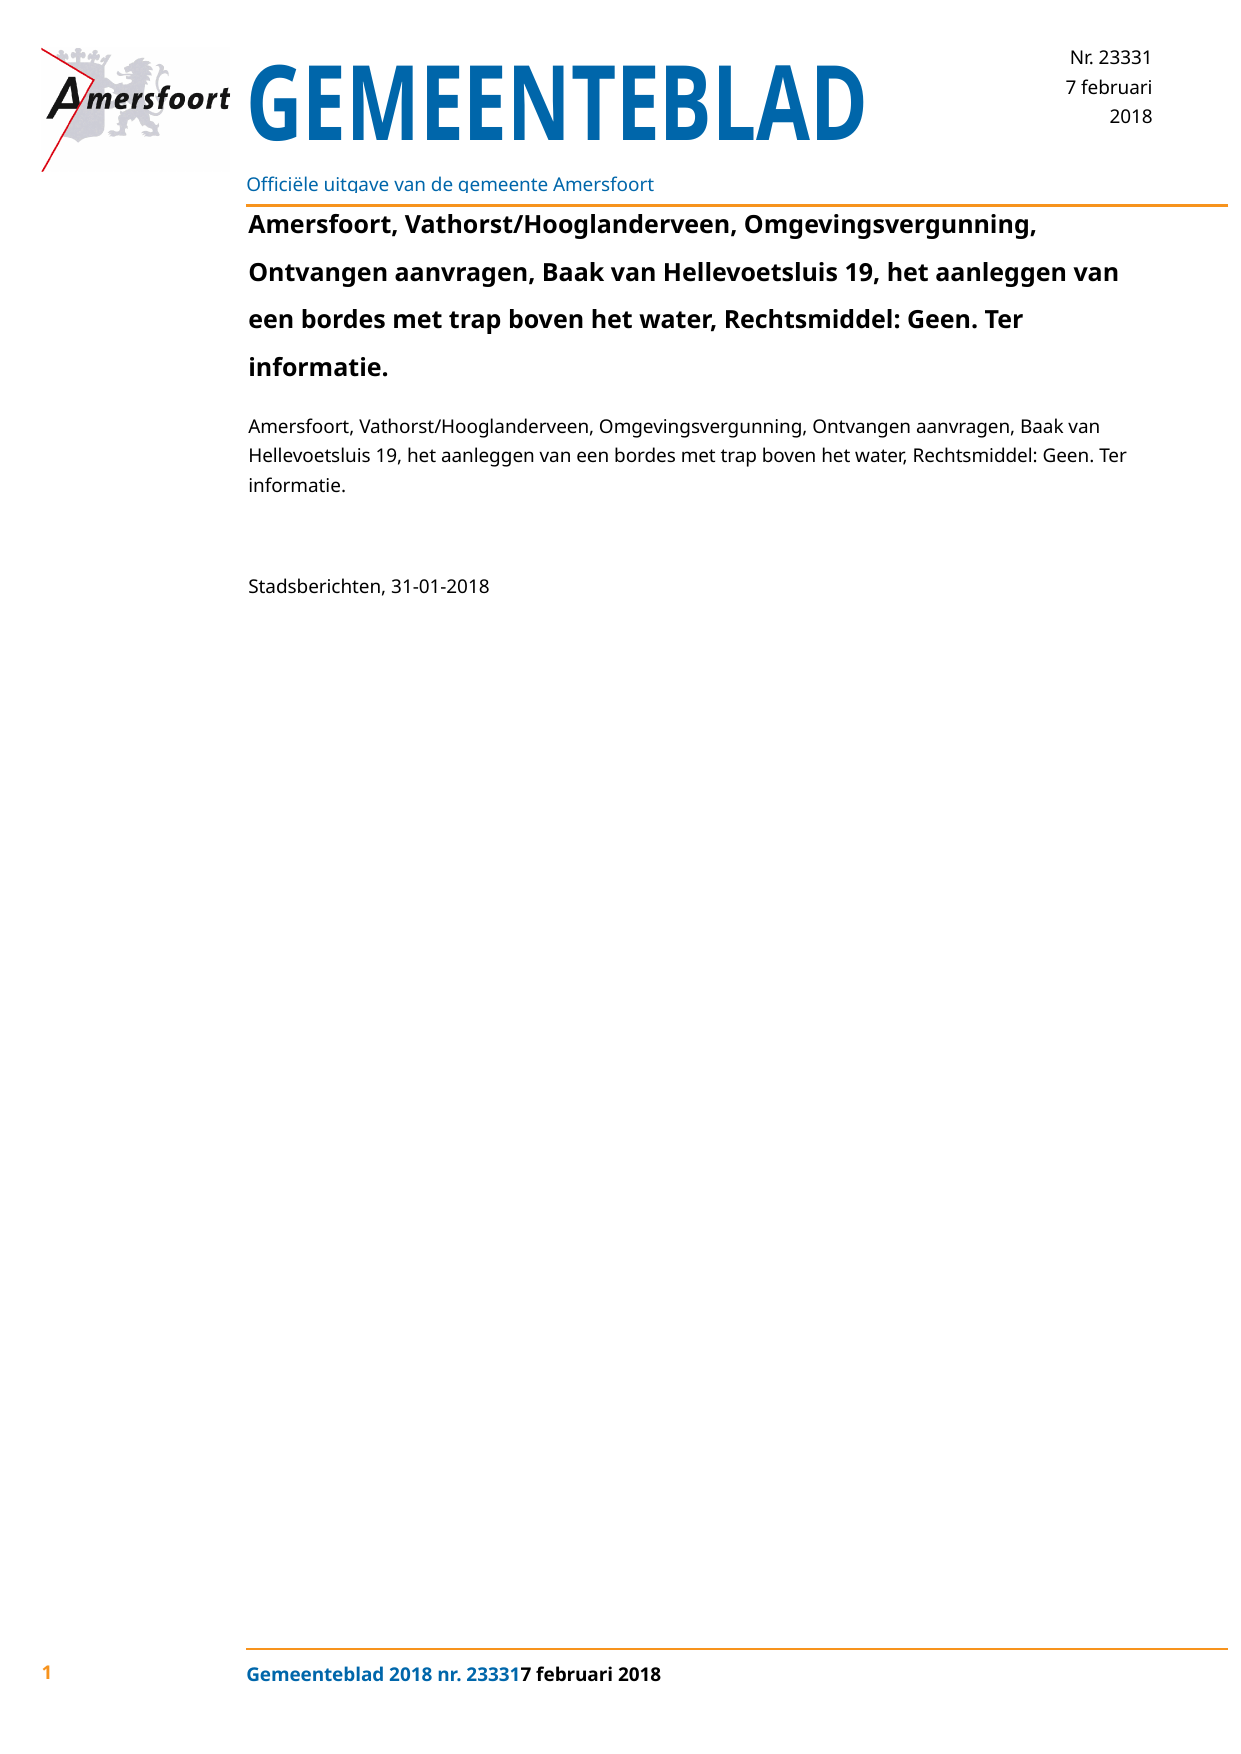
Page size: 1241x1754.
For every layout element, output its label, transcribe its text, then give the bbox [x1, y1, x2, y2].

text Amersfoort, Vathorst/Hooglanderveen, Omgevingsvergunning, Ontvangen aanvragen, Baak van Hellevoetsluis 19, het aanleggen van een bordes met trap boven het water, Rechtsmiddel: Geen. Ter informatie. [248, 413, 1152, 498]
text Amersfoort, Vathorst/Hooglanderveen, Omgevingsvergunning, Ontvangen aanvragen, Baak van Hellevoetsluis 19, het aanleggen van een bordes met trap boven het water, Rechtsmiddel: Geen. Ter informatie. [248, 207, 1152, 384]
text Stadsberichten, 31-01-2018 [248, 573, 1152, 599]
picture [41, 47, 231, 172]
